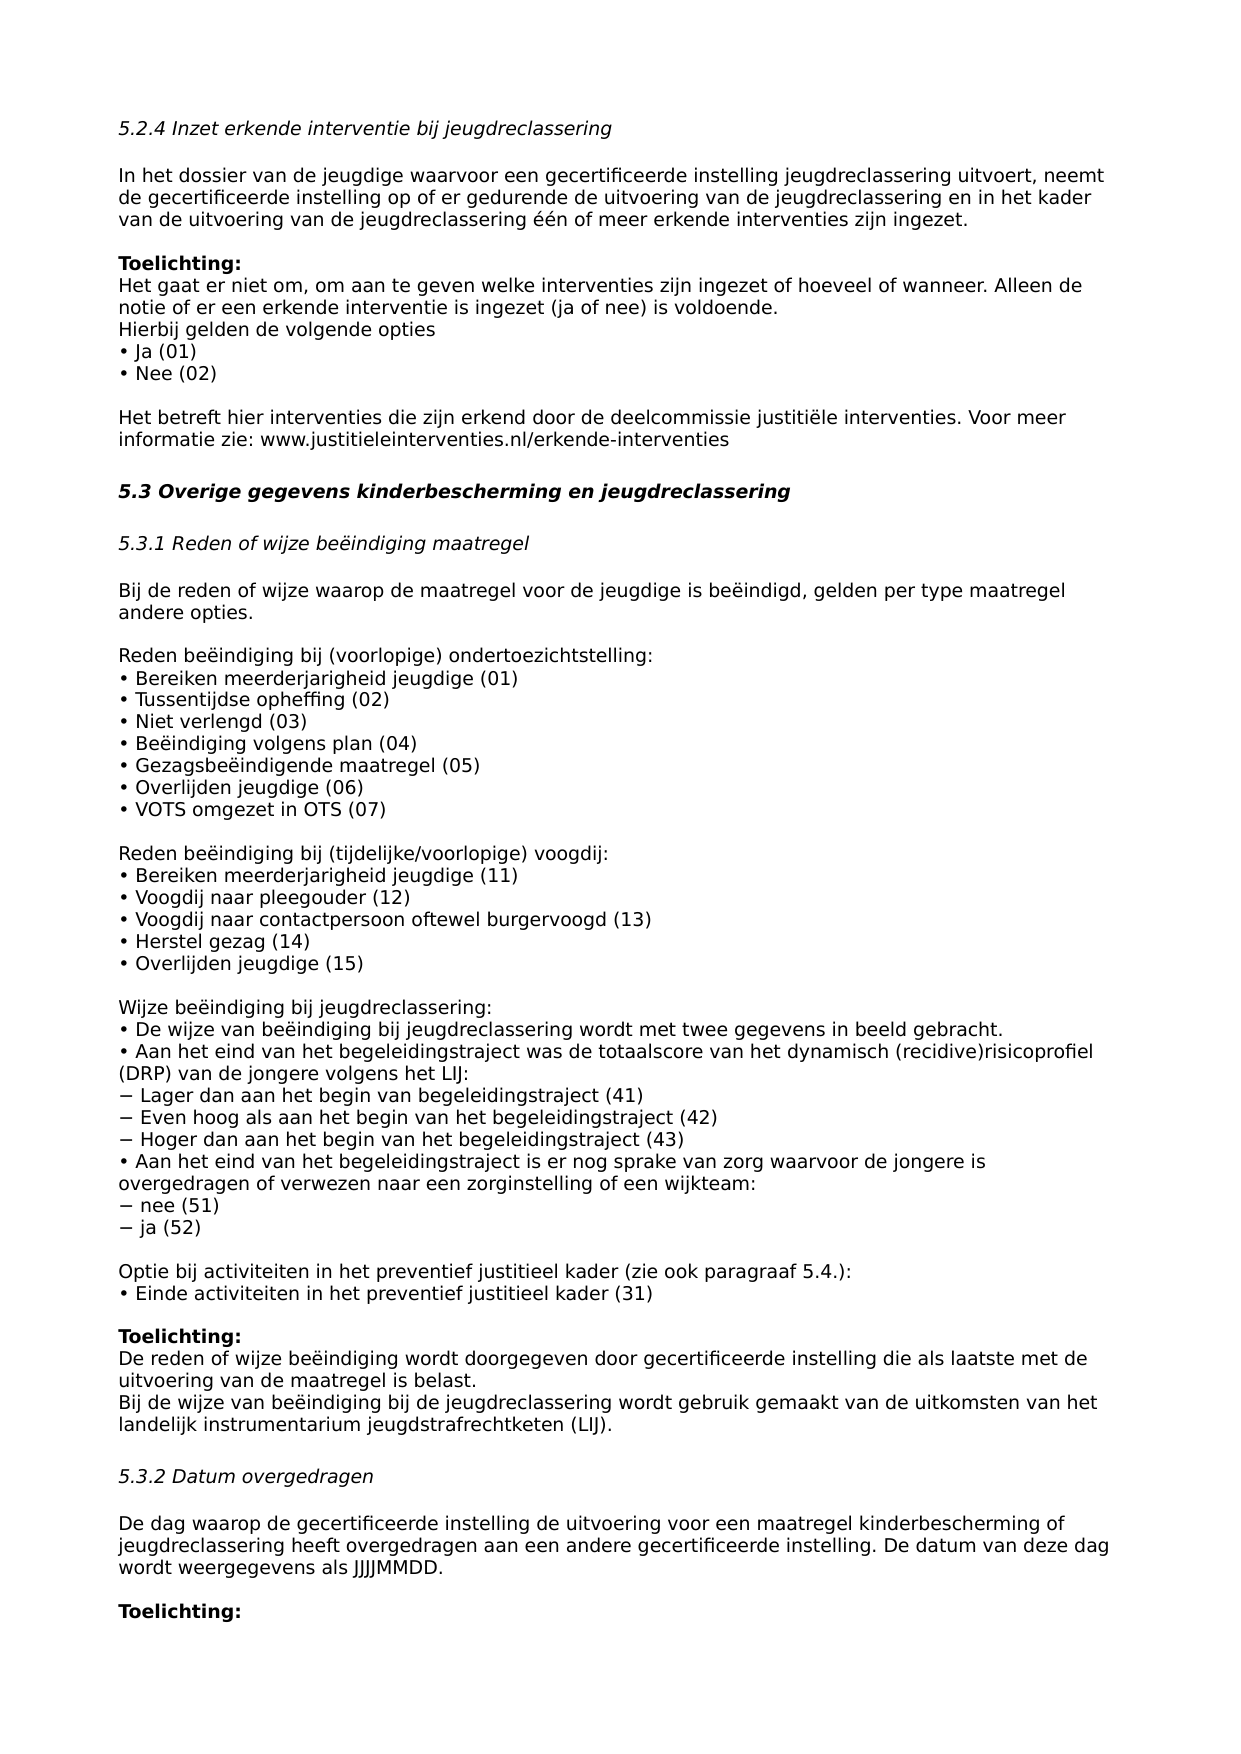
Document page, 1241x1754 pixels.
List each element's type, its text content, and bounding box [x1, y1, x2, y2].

subtitle 5.3.1 Reden of wijze beëindiging maatregel [118, 533, 1122, 554]
text Reden beëindiging bij (voorlopige) ondertoezichtstelling: [118, 645, 1122, 667]
text • Beëindiging volgens plan (04) [118, 733, 1122, 755]
text Reden beëindiging bij (tijdelijke/voorlopige) voogdij: [118, 843, 1122, 865]
text • Aan het eind van het begeleidingstraject was de totaalscore van het dynamisch (recidive)risicoprofiel (DRP) van de jongere volgens het LIJ: [118, 1041, 1122, 1085]
text • Bereiken meerderjarigheid jeugdige (11) [118, 865, 1122, 887]
text Toelichting: [118, 1601, 1122, 1623]
text Het gaat er niet om, om aan te geven welke interventies zijn ingezet of hoeveel of wanneer. Alleen de notie of er een erkende interventie is ingezet (ja of nee) is voldoende. [118, 275, 1122, 319]
text Het betreft hier interventies die zijn erkend door de deelcommissie justitiële interventies. Voor meer informatie zie: www.justitieleinterventies.nl/erkende-interventies [118, 407, 1122, 451]
text • Ja (01) [118, 341, 1122, 363]
text − Lager dan aan het begin van begeleidingstraject (41) [118, 1085, 1122, 1107]
text • Nee (02) [118, 363, 1122, 385]
subtitle 5.3 Overige gegevens kinderbescherming en jeugdreclassering [118, 481, 1122, 503]
text Toelichting: [118, 253, 1122, 275]
text • Niet verlengd (03) [118, 711, 1122, 733]
text • Overlijden jeugdige (15) [118, 953, 1122, 975]
text De dag waarop de gecertificeerde instelling de uitvoering voor een maatregel kinderbescherming of jeugdreclassering heeft overgedragen aan een andere gecertificeerde instelling. De datum van deze dag wordt weergegevens als JJJJMMDD. [118, 1513, 1122, 1579]
text • Aan het eind van het begeleidingstraject is er nog sprake van zorg waarvoor de jongere is overgedragen of verwezen naar een zorginstelling of een wijkteam: [118, 1151, 1122, 1195]
text • Tussentijdse opheffing (02) [118, 689, 1122, 711]
text Optie bij activiteiten in het preventief justitieel kader (zie ook paragraaf 5.4.): [118, 1261, 1122, 1282]
text In het dossier van de jeugdige waarvoor een gecertificeerde instelling jeugdreclassering uitvoert, neemt de gecertificeerde instelling op of er gedurende de uitvoering van de jeugdreclassering en in het kader van de uitvoering van de jeugdreclassering één of meer erkende interventies zijn ingezet. [118, 165, 1122, 231]
text De reden of wijze beëindiging wordt doorgegeven door gecertificeerde instelling die als laatste met de uitvoering van de maatregel is belast. [118, 1348, 1122, 1392]
text − Hoger dan aan het begin van het begeleidingstraject (43) [118, 1129, 1122, 1151]
subtitle 5.2.4 Inzet erkende interventie bij jeugdreclassering [118, 118, 1122, 140]
text • Bereiken meerderjarigheid jeugdige (01) [118, 667, 1122, 689]
text Bij de reden of wijze waarop de maatregel voor de jeugdige is beëindigd, gelden per type maatregel andere opties. [118, 579, 1122, 623]
text • Herstel gezag (14) [118, 931, 1122, 953]
text Hierbij gelden de volgende opties [118, 319, 1122, 341]
text Wijze beëindiging bij jeugdreclassering: [118, 997, 1122, 1019]
text Bij de wijze van beëindiging bij de jeugdreclassering wordt gebruik gemaakt van de uitkomsten van het landelijk instrumentarium jeugdstrafrechtketen (LIJ). [118, 1392, 1122, 1436]
text • De wijze van beëindiging bij jeugdreclassering wordt met twee gegevens in beeld gebracht. [118, 1019, 1122, 1041]
text − nee (51) [118, 1195, 1122, 1217]
text • Gezagsbeëindigende maatregel (05) [118, 755, 1122, 777]
text • Voogdij naar pleegouder (12) [118, 887, 1122, 909]
text Toelichting: [118, 1326, 1122, 1348]
text • VOTS omgezet in OTS (07) [118, 799, 1122, 821]
text • Voogdij naar contactpersoon oftewel burgervoogd (13) [118, 909, 1122, 931]
text • Einde activiteiten in het preventief justitieel kader (31) [118, 1282, 1122, 1304]
text − ja (52) [118, 1217, 1122, 1239]
text − Even hoog als aan het begin van het begeleidingstraject (42) [118, 1107, 1122, 1129]
subtitle 5.3.2 Datum overgedragen [118, 1466, 1122, 1488]
text • Overlijden jeugdige (06) [118, 777, 1122, 799]
